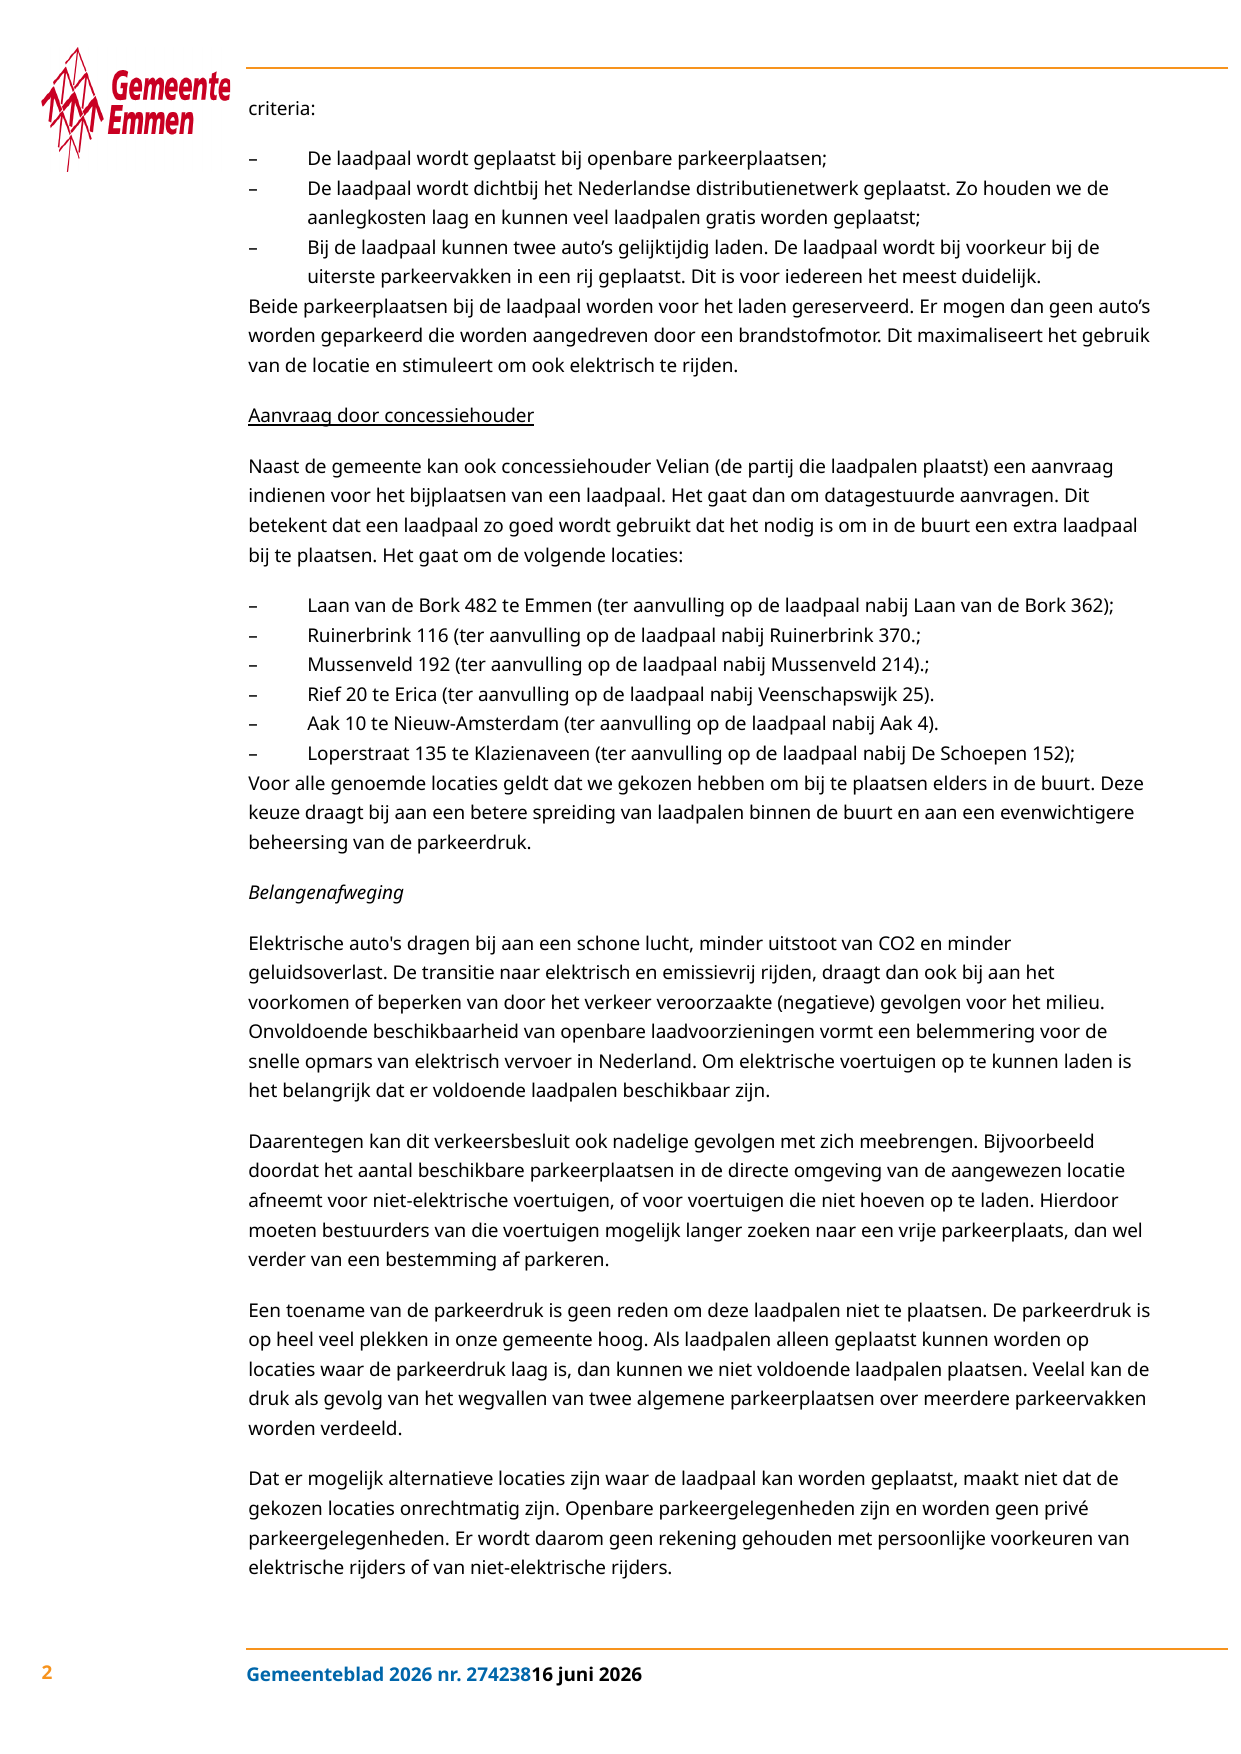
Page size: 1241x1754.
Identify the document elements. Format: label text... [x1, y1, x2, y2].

text Belangenafweging [248, 879, 1152, 905]
text Beide parkeerplaatsen bij de laadpaal worden voor het laden gereserveerd. Er mogen dan geen auto’s worden geparkeerd die worden aangedreven door een brandstofmotor. Dit maximaliseert het gebruik van de locatie en stimuleert om ook elektrisch te rijden. [248, 293, 1152, 378]
text Dat er mogelijk alternatieve locaties zijn waar de laadpaal kan worden geplaatst, maakt niet dat de gekozen locaties onrechtmatig zijn. Openbare parkeergelegenheden zijn en worden geen privé parkeergelegenheden. Er wordt daarom geen rekening gehouden met persoonlijke voorkeuren van elektrische rijders of van niet-elektrische rijders. [248, 1466, 1152, 1580]
list De laadpaal wordt dichtbij het Nederlandse distributienetwerk geplaatst. Zo houden we de aanlegkosten laag en kunnen veel laadpalen gratis worden geplaatst; [248, 175, 1152, 230]
text Een toename van de parkeerdruk is geen reden om deze laadpalen niet te plaatsen. De parkeerdruk is op heel veel plekken in onze gemeente hoog. Als laadpalen alleen geplaatst kunnen worden op locaties waar de parkeerdruk laag is, dan kunnen we niet voldoende laadpalen plaatsen. Veelal kan de druk als gevolg van het wegvallen van twee algemene parkeerplaatsen over meerdere parkeervakken worden verdeeld. [248, 1297, 1152, 1441]
list Bij de laadpaal kunnen twee auto’s gelijktijdig laden. De laadpaal wordt bij voorkeur bij de uiterste parkeervakken in een rij geplaatst. Dit is voor iedereen het meest duidelijk. [248, 234, 1152, 289]
text criteria: [248, 95, 1152, 121]
list Loperstraat 135 te Klazienaveen (ter aanvulling op de laadpaal nabij De Schoepen 152); [248, 740, 1152, 766]
text Aanvraag door concessiehouder [248, 403, 1152, 428]
picture [41, 47, 231, 172]
list De laadpaal wordt geplaatst bij openbare parkeerplaatsen; [248, 145, 1152, 171]
text Elektrische auto's dragen bij aan een schone lucht, minder uitstoot van CO2 en minder geluidsoverlast. De transitie naar elektrisch en emissievrij rijden, draagt dan ook bij aan het voorkomen of beperken van door het verkeer veroorzaakte (negatieve) gevolgen voor het milieu. Onvoldoende beschikbaarheid van openbare laadvoorzieningen vormt een belemmering voor de snelle opmars van elektrisch vervoer in Nederland. Om elektrische voertuigen op te kunnen laden is het belangrijk dat er voldoende laadpalen beschikbaar zijn. [248, 930, 1152, 1103]
list Laan van de Bork 482 te Emmen (ter aanvulling op de laadpaal nabij Laan van de Bork 362); [248, 592, 1152, 618]
list Ruinerbrink 116 (ter aanvulling op de laadpaal nabij Ruinerbrink 370.; [248, 622, 1152, 648]
text Daarentegen kan dit verkeersbesluit ook nadelige gevolgen met zich meebrengen. Bijvoorbeeld doordat het aantal beschikbare parkeerplaatsen in de directe omgeving van de aangewezen locatie afneemt voor niet-elektrische voertuigen, of voor voertuigen die niet hoeven op te laden. Hierdoor moeten bestuurders van die voertuigen mogelijk langer zoeken naar een vrije parkeerplaats, dan wel verder van een bestemming af parkeren. [248, 1128, 1152, 1272]
list Mussenveld 192 (ter aanvulling op de laadpaal nabij Mussenveld 214).; [248, 651, 1152, 677]
text Voor alle genoemde locaties geldt dat we gekozen hebben om bij te plaatsen elders in de buurt. Deze keuze draagt bij aan een betere spreiding van laadpalen binnen de buurt en aan een evenwichtigere beheersing van de parkeerdruk. [248, 770, 1152, 855]
list Rief 20 te Erica (ter aanvulling op de laadpaal nabij Veenschapswijk 25). [248, 681, 1152, 707]
list Aak 10 te Nieuw-Amsterdam (ter aanvulling op de laadpaal nabij Aak 4). [248, 711, 1152, 736]
text Naast de gemeente kan ook concessiehouder Velian (de partij die laadpalen plaatst) een aanvraag indienen voor het bijplaatsen van een laadpaal. Het gaat dan om datagestuurde aanvragen. Dit betekent dat een laadpaal zo goed wordt gebruikt dat het nodig is om in de buurt een extra laadpaal bij te plaatsen. Het gaat om de volgende locaties: [248, 453, 1152, 568]
